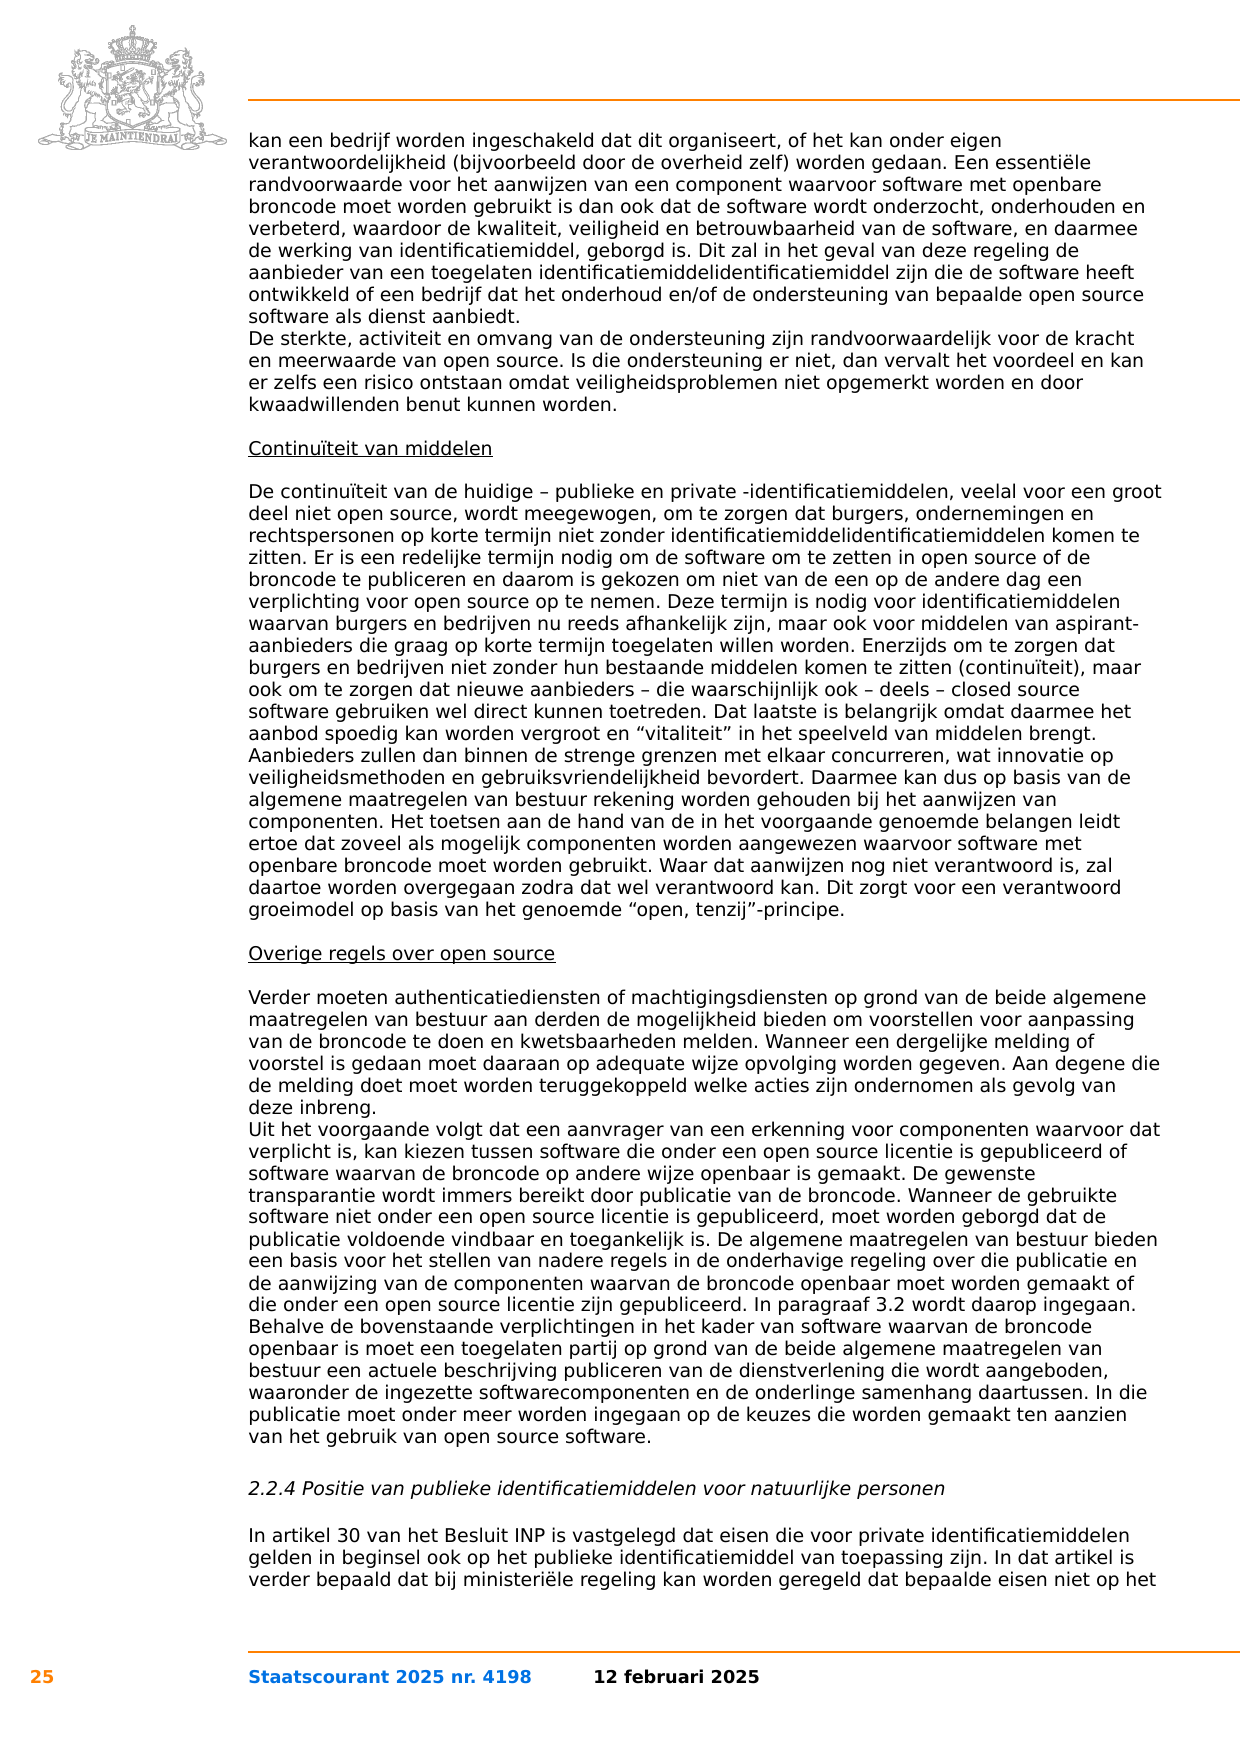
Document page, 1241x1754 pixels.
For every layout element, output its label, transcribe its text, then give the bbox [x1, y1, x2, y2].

subtitle 2.2.4 Positie van publieke identificatiemiddelen voor natuurlijke personen [248, 1478, 1163, 1500]
text kan een bedrijf worden ingeschakeld dat dit organiseert, of het kan onder eigen verantwoordelijkheid (bijvoorbeeld door de overheid zelf) worden gedaan. Een essentiële randvoorwaarde voor het aanwijzen van een component waarvoor software met openbare broncode moet worden gebruikt is dan ook dat de software wordt onderzocht, onderhouden en verbeterd, waardoor de kwaliteit, veiligheid en betrouwbaarheid van de software, en daarmee de werking van identificatiemiddel, geborgd is. Dit zal in het geval van deze regeling de aanbieder van een toegelaten identificatiemiddelidentificatiemiddel zijn die de software heeft ontwikkeld of een bedrijf dat het onderhoud en/of de ondersteuning van bepaalde open source software als dienst aanbiedt. [248, 130, 1163, 328]
picture [38, 25, 227, 150]
text De continuïteit van de huidige – publieke en private -identificatiemiddelen, veelal voor een groot deel niet open source, wordt meegewogen, om te zorgen dat burgers, ondernemingen en rechtspersonen op korte termijn niet zonder identificatiemiddelidentificatiemiddelen komen te zitten. Er is een redelijke termijn nodig om de software om te zetten in open source of de broncode te publiceren en daarom is gekozen om niet van de een op de andere dag een verplichting voor open source op te nemen. Deze termijn is nodig voor identificatiemiddelen waarvan burgers en bedrijven nu reeds afhankelijk zijn, maar ook voor middelen van aspirant-aanbieders die graag op korte termijn toegelaten willen worden. Enerzijds om te zorgen dat burgers en bedrijven niet zonder hun bestaande middelen komen te zitten (continuïteit), maar ook om te zorgen dat nieuwe aanbieders – die waarschijnlijk ook – deels – closed source software gebruiken wel direct kunnen toetreden. Dat laatste is belangrijk omdat daarmee het aanbod spoedig kan worden vergroot en “vitaliteit” in het speelveld van middelen brengt. Aanbieders zullen dan binnen de strenge grenzen met elkaar concurreren, wat innovatie op veiligheidsmethoden en gebruiksvriendelijkheid bevordert. Daarmee kan dus op basis van de algemene maatregelen van bestuur rekening worden gehouden bij het aanwijzen van componenten. Het toetsen aan de hand van de in het voorgaande genoemde belangen leidt ertoe dat zoveel als mogelijk componenten worden aangewezen waarvoor software met openbare broncode moet worden gebruikt. Waar dat aanwijzen nog niet verantwoord is, zal daartoe worden overgegaan zodra dat wel verantwoord kan. Dit zorgt voor een verantwoord groeimodel op basis van het genoemde “open, tenzij”-principe. [248, 481, 1163, 921]
text In artikel 30 van het Besluit INP is vastgelegd dat eisen die voor private identificatiemiddelen gelden in beginsel ook op het publieke identificatiemiddel van toepassing zijn. In dat artikel is verder bepaald dat bij ministeriële regeling kan worden geregeld dat bepaalde eisen niet op het [248, 1525, 1163, 1591]
subtitle Continuïteit van middelen [248, 437, 1163, 459]
text Behalve de bovenstaande verplichtingen in het kader van software waarvan de broncode openbaar is moet een toegelaten partij op grond van de beide algemene maatregelen van bestuur een actuele beschrijving publiceren van de dienstverlening die wordt aangeboden, waaronder de ingezette softwarecomponenten en de onderlinge samenhang daartussen. In die publicatie moet onder meer worden ingegaan op de keuzes die worden gemaakt ten aanzien van het gebruik van open source software. [248, 1316, 1163, 1448]
text Uit het voorgaande volgt dat een aanvrager van een erkenning voor componenten waarvoor dat verplicht is, kan kiezen tussen software die onder een open source licentie is gepubliceerd of software waarvan de broncode op andere wijze openbaar is gemaakt. De gewenste transparantie wordt immers bereikt door publicatie van de broncode. Wanneer de gebruikte software niet onder een open source licentie is gepubliceerd, moet worden geborgd dat de publicatie voldoende vindbaar en toegankelijk is. De algemene maatregelen van bestuur bieden een basis voor het stellen van nadere regels in de onderhavige regeling over die publicatie en de aanwijzing van de componenten waarvan de broncode openbaar moet worden gemaakt of die onder een open source licentie zijn gepubliceerd. In paragraaf 3.2 wordt daarop ingegaan. [248, 1118, 1163, 1316]
text De sterkte, activiteit en omvang van de ondersteuning zijn randvoorwaardelijk voor de kracht en meerwaarde van open source. Is die ondersteuning er niet, dan vervalt het voordeel en kan er zelfs een risico ontstaan omdat veiligheidsproblemen niet opgemerkt worden en door kwaadwillenden benut kunnen worden. [248, 328, 1163, 416]
text Verder moeten authenticatiediensten of machtigingsdiensten op grond van de beide algemene maatregelen van bestuur aan derden de mogelijkheid bieden om voorstellen voor aanpassing van de broncode te doen en kwetsbaarheden melden. Wanneer een dergelijke melding of voorstel is gedaan moet daaraan op adequate wijze opvolging worden gegeven. Aan degene die de melding doet moet worden teruggekoppeld welke acties zijn ondernomen als gevolg van deze inbreng. [248, 987, 1163, 1118]
subtitle Overige regels over open source [248, 943, 1163, 965]
